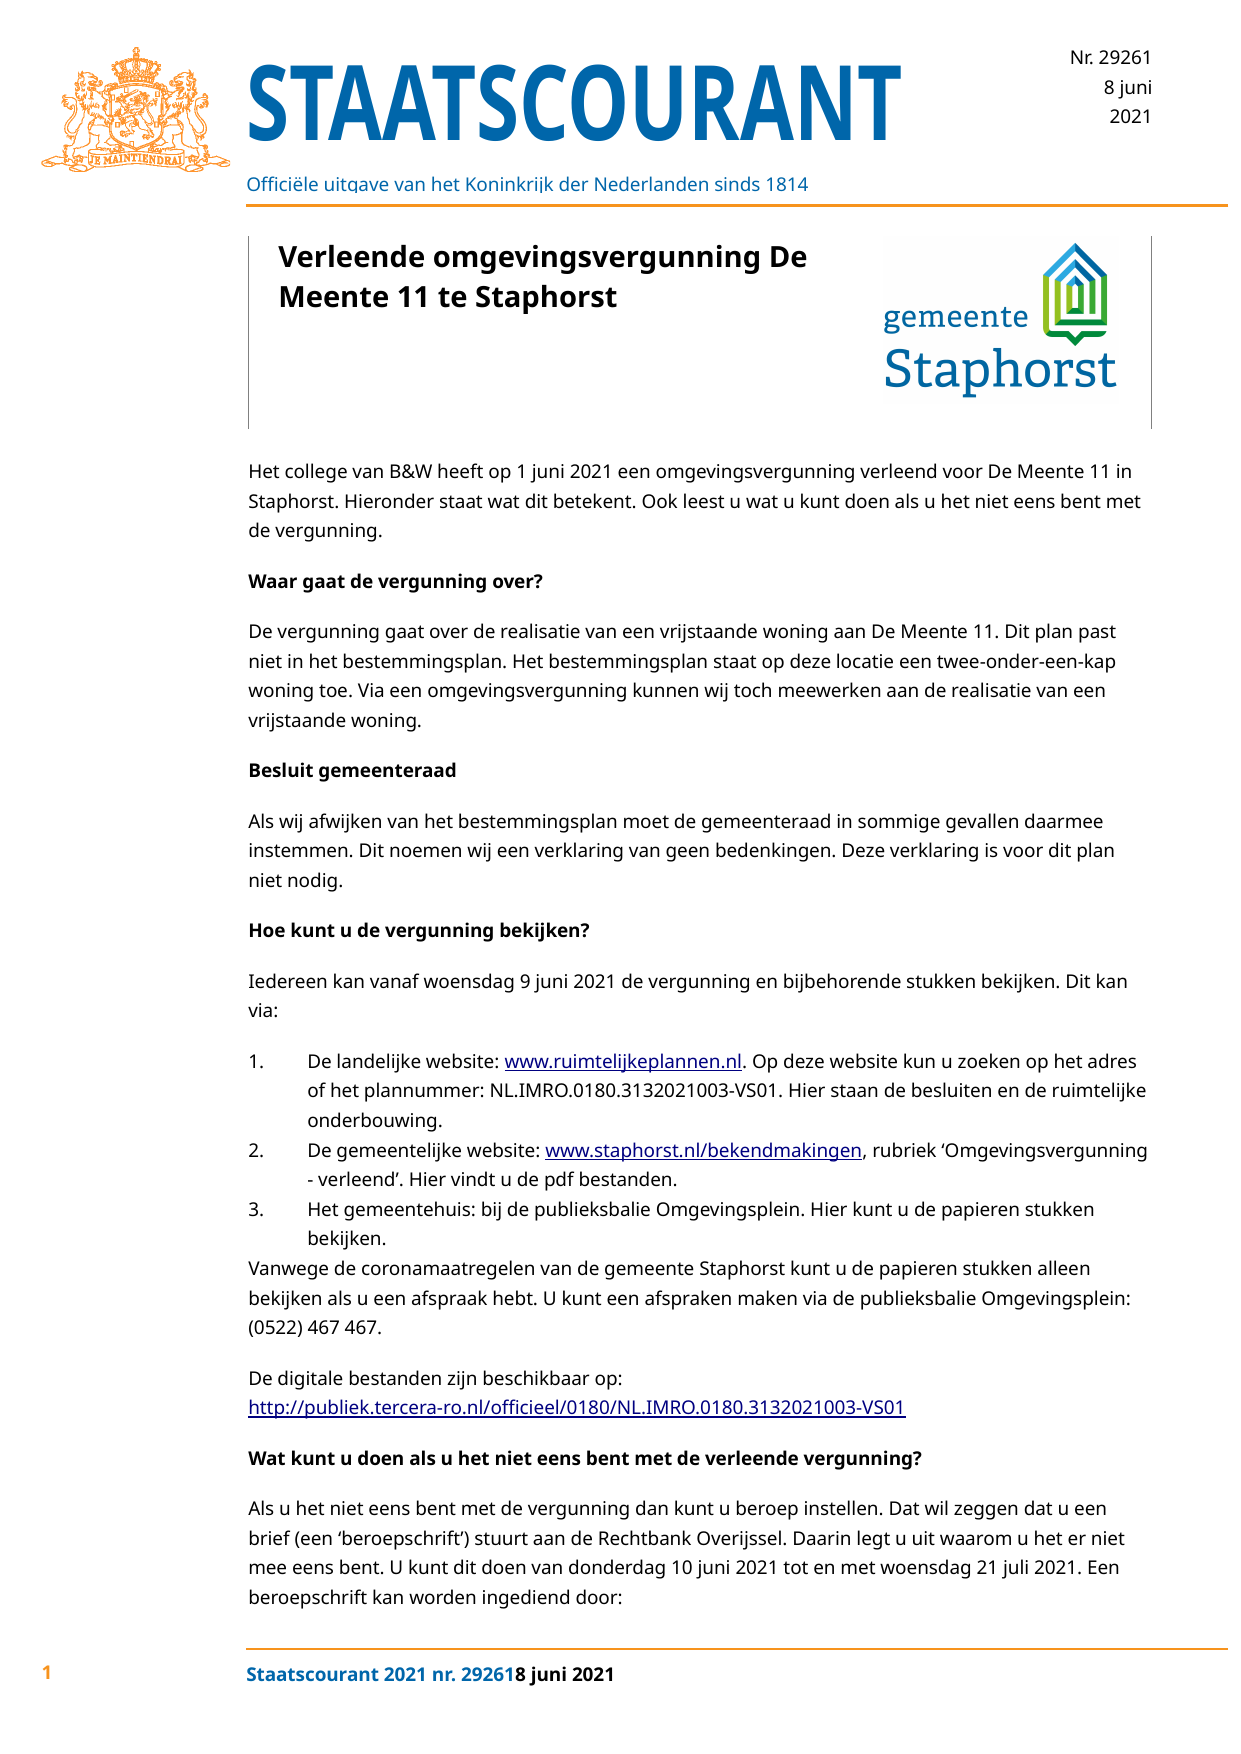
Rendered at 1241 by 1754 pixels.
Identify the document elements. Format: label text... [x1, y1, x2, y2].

text Het college van B&W heeft op 1 juni 2021 een omgevingsvergunning verleend voor De Meente 11 in Staphorst. Hieronder staat wat dit betekent. Ook leest u wat u kunt doen als u het niet eens bent met de vergunning. [248, 458, 1152, 543]
text Als u het niet eens bent met de vergunning dan kunt u beroep instellen. Dat wil zeggen dat u een brief (een ‘beroepschrift’) stuurt aan de Rechtbank Overijssel. Daarin legt u uit waarom u het er niet mee eens bent. U kunt dit doen van donderdag 10 juni 2021 tot en met woensdag 21 juli 2021. Een beroepschrift kan worden ingediend door: [248, 1495, 1152, 1610]
text Waar gaat de vergunning over? [248, 568, 1152, 594]
text Als wij afwijken van het bestemmingsplan moet de gemeenteraad in sommige gevallen daarmee instemmen. Dit noemen wij een verklaring van geen bedenkingen. Deze verklaring is voor dit plan niet nodig. [248, 808, 1152, 893]
text Hoe kunt u de vergunning bekijken? [248, 918, 1152, 943]
list Het gemeentehuis: bij de publieksbalie Omgevingsplein. Hier kunt u de papieren stukken bekijken. [248, 1196, 1152, 1251]
text Besluit gemeenteraad [248, 758, 1152, 783]
table_header Verleende omgevingsvergunning De Meente 11 te Staphorst [249, 236, 850, 429]
text Vanwege de coronamaatregelen van de gemeente Staphorst kunt u de papieren stukken alleen bekijken als u een afspraak hebt. U kunt een afspraken maken via de publieksbalie Omgevingsplein: (0522) 467 467. [248, 1255, 1152, 1340]
text De vergunning gaat over de realisatie van een vrijstaande woning aan De Meente 11. Dit plan past niet in het bestemmingsplan. Het bestemmingsplan staat op deze locatie een twee-onder-een-kap woning toe. Via een omgevingsvergunning kunnen wij toch meewerken aan de realisatie van een vrijstaande woning. [248, 618, 1152, 733]
text De digitale bestanden zijn beschikbaar op: http://publiek.tercera-ro.nl/officieel/0180/NL.IMRO.0180.3132021003-VS01 [248, 1365, 1152, 1420]
list De gemeentelijke website: www.staphorst.nl/bekendmakingen, rubriek ‘Omgevingsvergunning - verleend’. Hier vindt u de pdf bestanden. [248, 1137, 1152, 1192]
picture [41, 47, 231, 172]
table_header [850, 236, 1151, 429]
list De landelijke website: www.ruimtelijkeplannen.nl. Op deze website kun u zoeken op het adres of het plannummer: NL.IMRO.0180.3132021003-VS01. Hier staan de besluiten en de ruimtelijke onderbouwing. [248, 1048, 1152, 1133]
text Iedereen kan vanaf woensdag 9 juni 2021 de vergunning en bijbehorende stukken bekijken. Dit kan via: [248, 968, 1152, 1023]
picture [882, 236, 1119, 404]
text Wat kunt u doen als u het niet eens bent met de verleende vergunning? [248, 1445, 1152, 1471]
